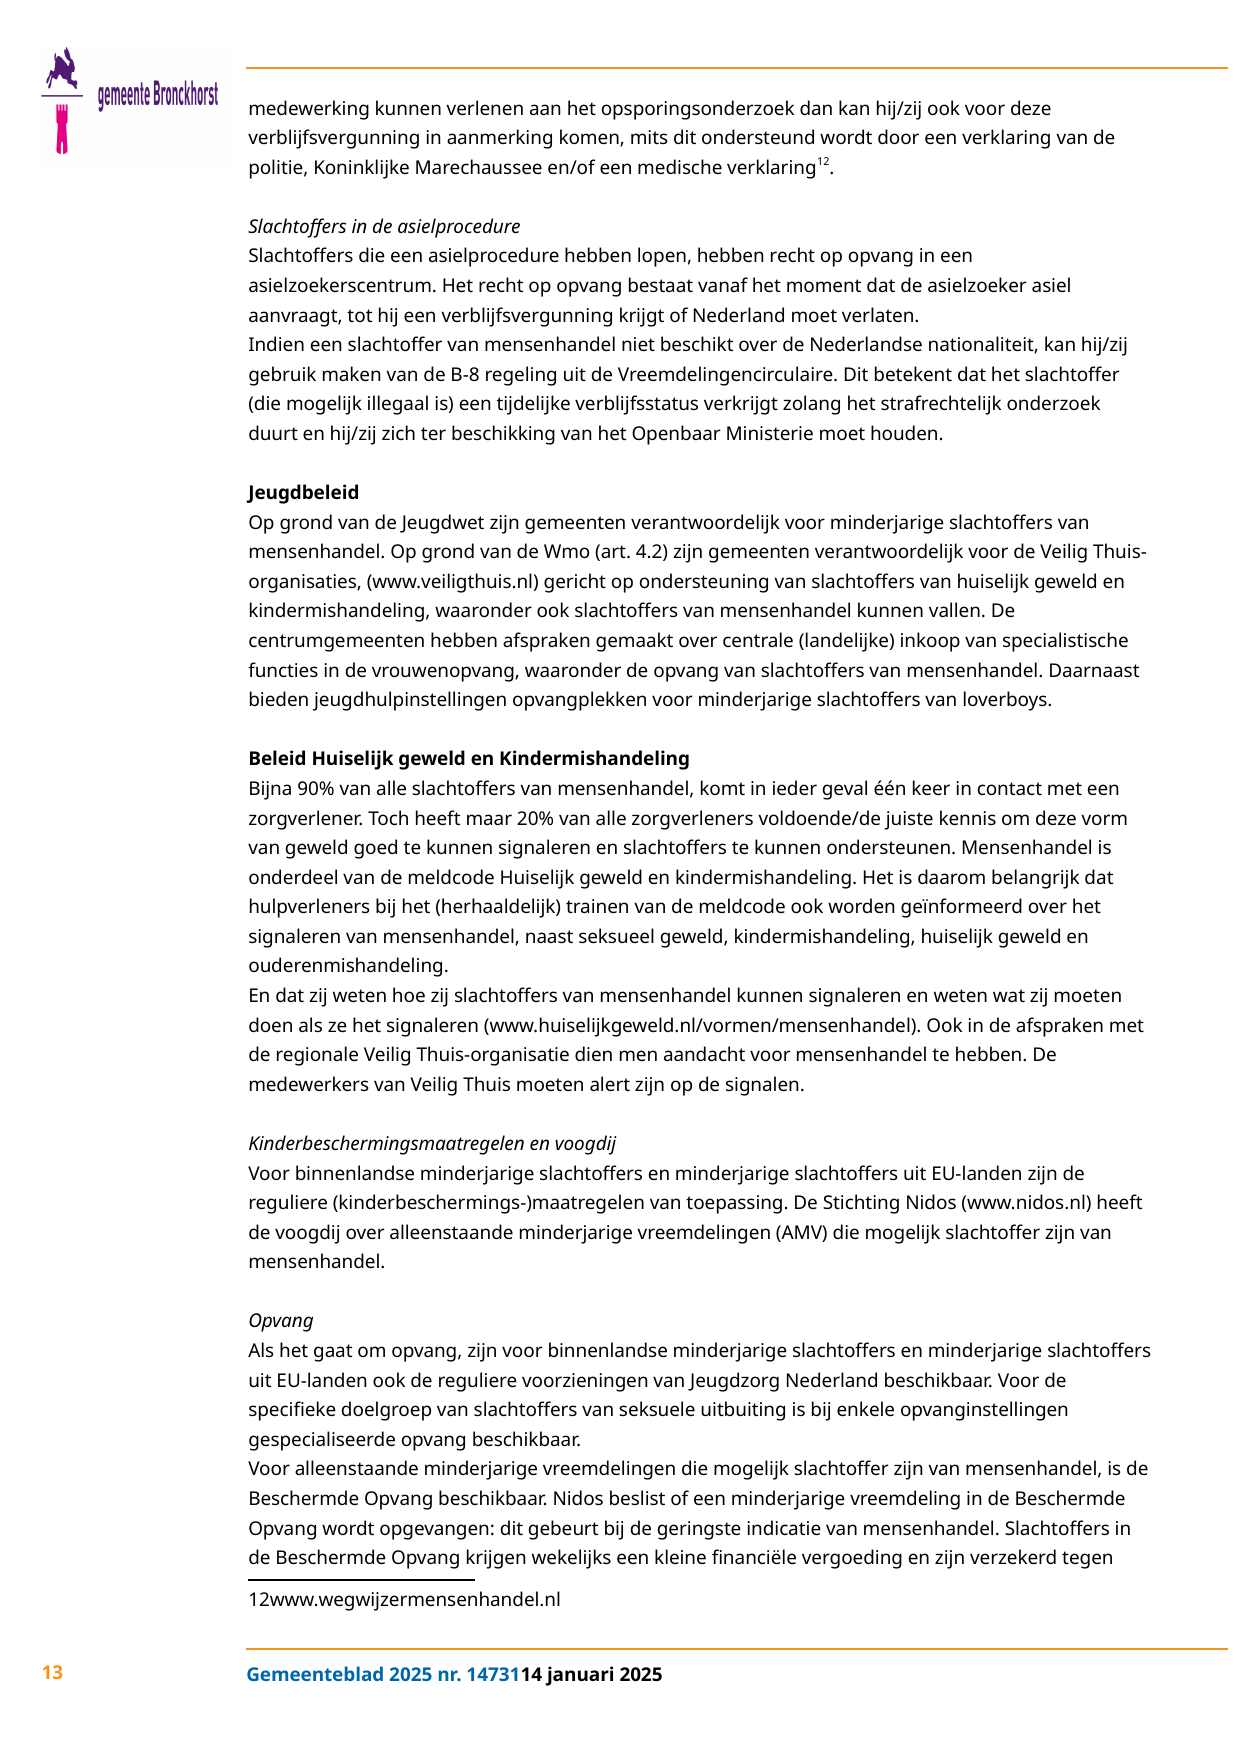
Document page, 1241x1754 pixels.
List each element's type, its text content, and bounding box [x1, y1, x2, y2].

text Slachtoffers die een asielprocedure hebben lopen, hebben recht op opvang in een asielzoekerscentrum. Het recht op opvang bestaat vanaf het moment dat de asielzoeker asiel aanvraagt, tot hij een verblijfsvergunning krijgt of Nederland moet verlaten. [248, 243, 1152, 328]
text medewerking kunnen verlenen aan het opsporingsonderzoek dan kan hij/zij ook voor deze verblijfsvergunning in aanmerking komen, mits dit ondersteund wordt door een verklaring van de politie, Koninklijke Marechaussee en/of een medische verklaring. [248, 95, 1152, 180]
text Opvang [248, 1308, 1152, 1333]
text Bijna 90% van alle slachtoffers van mensenhandel, komt in ieder geval één keer in contact met een zorgverlener. Toch heeft maar 20% van alle zorgverleners voldoende/de juiste kennis om deze vorm van geweld goed te kunnen signaleren en slachtoffers te kunnen ondersteunen. Mensenhandel is onderdeel van de meldcode Huiselijk geweld en kindermishandeling. Het is daarom belangrijk dat hulpverleners bij het (herhaaldelijk) trainen van de meldcode ook worden geïnformeerd over het signaleren van mensenhandel, naast seksueel geweld, kindermishandeling, huiselijk geweld en ouderenmishandeling. [248, 775, 1152, 978]
text Jeugdbeleid [248, 479, 1152, 505]
text www.wegwijzermensenhandel.nl [248, 1586, 1152, 1612]
text Voor alleenstaande minderjarige vreemdelingen die mogelijk slachtoffer zijn van mensenhandel, is de Beschermde Opvang beschikbaar. Nidos beslist of een minderjarige vreemdeling in de Beschermde Opvang wordt opgevangen: dit gebeurt bij de geringste indicatie van mensenhandel. Slachtoffers in de Beschermde Opvang krijgen wekelijks een kleine financiële vergoeding en zijn verzekerd tegen [248, 1456, 1152, 1570]
text Als het gaat om opvang, zijn voor binnenlandse minderjarige slachtoffers en minderjarige slachtoffers uit EU-landen ook de reguliere voorzieningen van Jeugdzorg Nederland beschikbaar. Voor de specifieke doelgroep van slachtoffers van seksuele uitbuiting is bij enkele opvanginstellingen gespecialiseerde opvang beschikbaar. [248, 1337, 1152, 1452]
text Indien een slachtoffer van mensenhandel niet beschikt over de Nederlandse nationaliteit, kan hij/zij gebruik maken van de B-8 regeling uit de Vreemdelingencirculaire. Dit betekent dat het slachtoffer (die mogelijk illegaal is) een tijdelijke verblijfsstatus verkrijgt zolang het strafrechtelijk onderzoek duurt en hij/zij zich ter beschikking van het Openbaar Ministerie moet houden. [248, 331, 1152, 446]
text Op grond van de Jeugdwet zijn gemeenten verantwoordelijk voor minderjarige slachtoffers van mensenhandel. Op grond van de Wmo (art. 4.2) zijn gemeenten verantwoordelijk voor de Veilig Thuis-organisaties, (www.veiligthuis.nl) gericht op ondersteuning van slachtoffers van huiselijk geweld en kindermishandeling, waaronder ook slachtoffers van mensenhandel kunnen vallen. De centrumgemeenten hebben afspraken gemaakt over centrale (landelijke) inkoop van specialistische functies in de vrouwenopvang, waaronder de opvang van slachtoffers van mensenhandel. Daarnaast bieden jeugdhulpinstellingen opvangplekken voor minderjarige slachtoffers van loverboys. [248, 509, 1152, 712]
text Voor binnenlandse minderjarige slachtoffers en minderjarige slachtoffers uit EU-landen zijn de reguliere (kinderbeschermings-)maatregelen van toepassing. De Stichting Nidos (www.nidos.nl) heeft de voogdij over alleenstaande minderjarige vreemdelingen (AMV) die mogelijk slachtoffer zijn van mensenhandel. [248, 1160, 1152, 1274]
picture [41, 47, 231, 172]
text Beleid Huiselijk geweld en Kindermishandeling [248, 746, 1152, 771]
text Slachtoffers in de asielprocedure [248, 213, 1152, 239]
text Kinderbeschermingsmaatregelen en voogdij [248, 1130, 1152, 1156]
text En dat zij weten hoe zij slachtoffers van mensenhandel kunnen signaleren en weten wat zij moeten doen als ze het signaleren (www.huiselijkgeweld.nl/vormen/mensenhandel). Ook in de afspraken met de regionale Veilig Thuis-organisatie dien men aandacht voor mensenhandel te hebben. De medewerkers van Veilig Thuis moeten alert zijn op de signalen. [248, 982, 1152, 1097]
